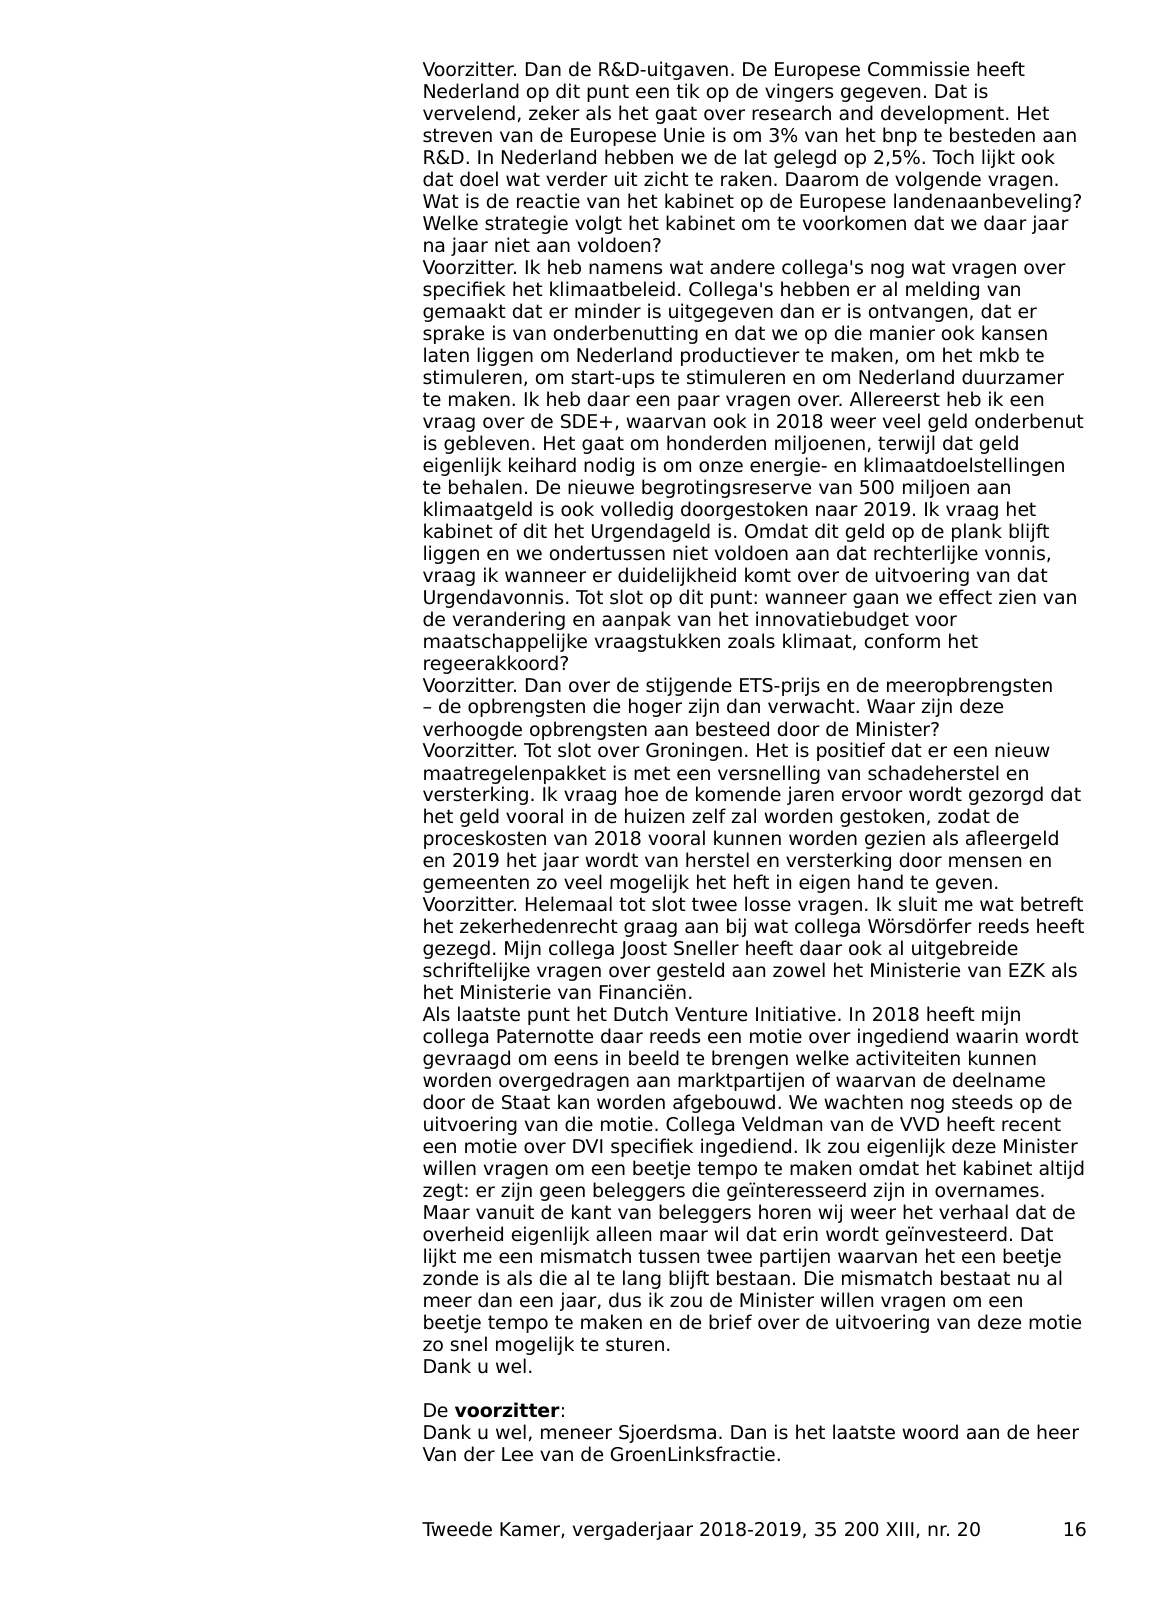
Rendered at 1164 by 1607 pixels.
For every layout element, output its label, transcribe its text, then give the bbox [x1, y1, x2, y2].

text De voorzitter: [422, 1400, 1087, 1422]
text Als laatste punt het Dutch Venture Initiative. In 2018 heeft mijn collega Paternotte daar reeds een motie over ingediend waarin wordt gevraagd om eens in beeld te brengen welke activiteiten kunnen worden overgedragen aan marktpartijen of waarvan de deelname door de Staat kan worden afgebouwd. We wachten nog steeds op de uitvoering van die motie. Collega Veldman van de VVD heeft recent een motie over DVI specifiek ingediend. Ik zou eigenlijk deze Minister willen vragen om een beetje tempo te maken omdat het kabinet altijd zegt: er zijn geen beleggers die geïnteresseerd zijn in overnames. Maar vanuit de kant van beleggers horen wij weer het verhaal dat de overheid eigenlijk alleen maar wil dat erin wordt geïnvesteerd. Dat lijkt me een mismatch tussen twee partijen waarvan het een beetje zonde is als die al te lang blijft bestaan. Die mismatch bestaat nu al meer dan een jaar, dus ik zou de Minister willen vragen om een beetje tempo te maken en de brief over de uitvoering van deze motie zo snel mogelijk te sturen. [422, 1004, 1087, 1356]
text Voorzitter. Tot slot over Groningen. Het is positief dat er een nieuw maatregelenpakket is met een versnelling van schadeherstel en versterking. Ik vraag hoe de komende jaren ervoor wordt gezorgd dat het geld vooral in de huizen zelf zal worden gestoken, zodat de proceskosten van 2018 vooral kunnen worden gezien als afleergeld en 2019 het jaar wordt van herstel en versterking door mensen en gemeenten zo veel mogelijk het heft in eigen hand te geven. [422, 740, 1087, 894]
text Dank u wel. [422, 1356, 1087, 1378]
text Voorzitter. Ik heb namens wat andere collega's nog wat vragen over specifiek het klimaatbeleid. Collega's hebben er al melding van gemaakt dat er minder is uitgegeven dan er is ontvangen, dat er sprake is van onderbenutting en dat we op die manier ook kansen laten liggen om Nederland productiever te maken, om het mkb te stimuleren, om start-ups te stimuleren en om Nederland duurzamer te maken. Ik heb daar een paar vragen over. Allereerst heb ik een vraag over de SDE+, waarvan ook in 2018 weer veel geld onderbenut is gebleven. Het gaat om honderden miljoenen, terwijl dat geld eigenlijk keihard nodig is om onze energie- en klimaatdoelstellingen te behalen. De nieuwe begrotingsreserve van 500 miljoen aan klimaatgeld is ook volledig doorgestoken naar 2019. Ik vraag het kabinet of dit het Urgendageld is. Omdat dit geld op de plank blijft liggen en we ondertussen niet voldoen aan dat rechterlijke vonnis, vraag ik wanneer er duidelijkheid komt over de uitvoering van dat Urgendavonnis. Tot slot op dit punt: wanneer gaan we effect zien van de verandering en aanpak van het innovatiebudget voor maatschappelijke vraagstukken zoals klimaat, conform het regeerakkoord? [422, 257, 1087, 674]
text Voorzitter. Helemaal tot slot twee losse vragen. Ik sluit me wat betreft het zekerhedenrecht graag aan bij wat collega Wörsdörfer reeds heeft gezegd. Mijn collega Joost Sneller heeft daar ook al uitgebreide schriftelijke vragen over gesteld aan zowel het Ministerie van EZK als het Ministerie van Financiën. [422, 894, 1087, 1004]
text Dank u wel, meneer Sjoerdsma. Dan is het laatste woord aan de heer Van der Lee van de GroenLinksfractie. [422, 1422, 1087, 1466]
text Voorzitter. Dan de R&D-uitgaven. De Europese Commissie heeft Nederland op dit punt een tik op de vingers gegeven. Dat is vervelend, zeker als het gaat over research and development. Het streven van de Europese Unie is om 3% van het bnp te besteden aan R&D. In Nederland hebben we de lat gelegd op 2,5%. Toch lijkt ook dat doel wat verder uit zicht te raken. Daarom de volgende vragen. Wat is de reactie van het kabinet op de Europese landenaanbeveling? Welke strategie volgt het kabinet om te voorkomen dat we daar jaar na jaar niet aan voldoen? [422, 59, 1087, 257]
text Voorzitter. Dan over de stijgende ETS-prijs en de meeropbrengsten – de opbrengsten die hoger zijn dan verwacht. Waar zijn deze verhoogde opbrengsten aan besteed door de Minister? [422, 674, 1087, 740]
